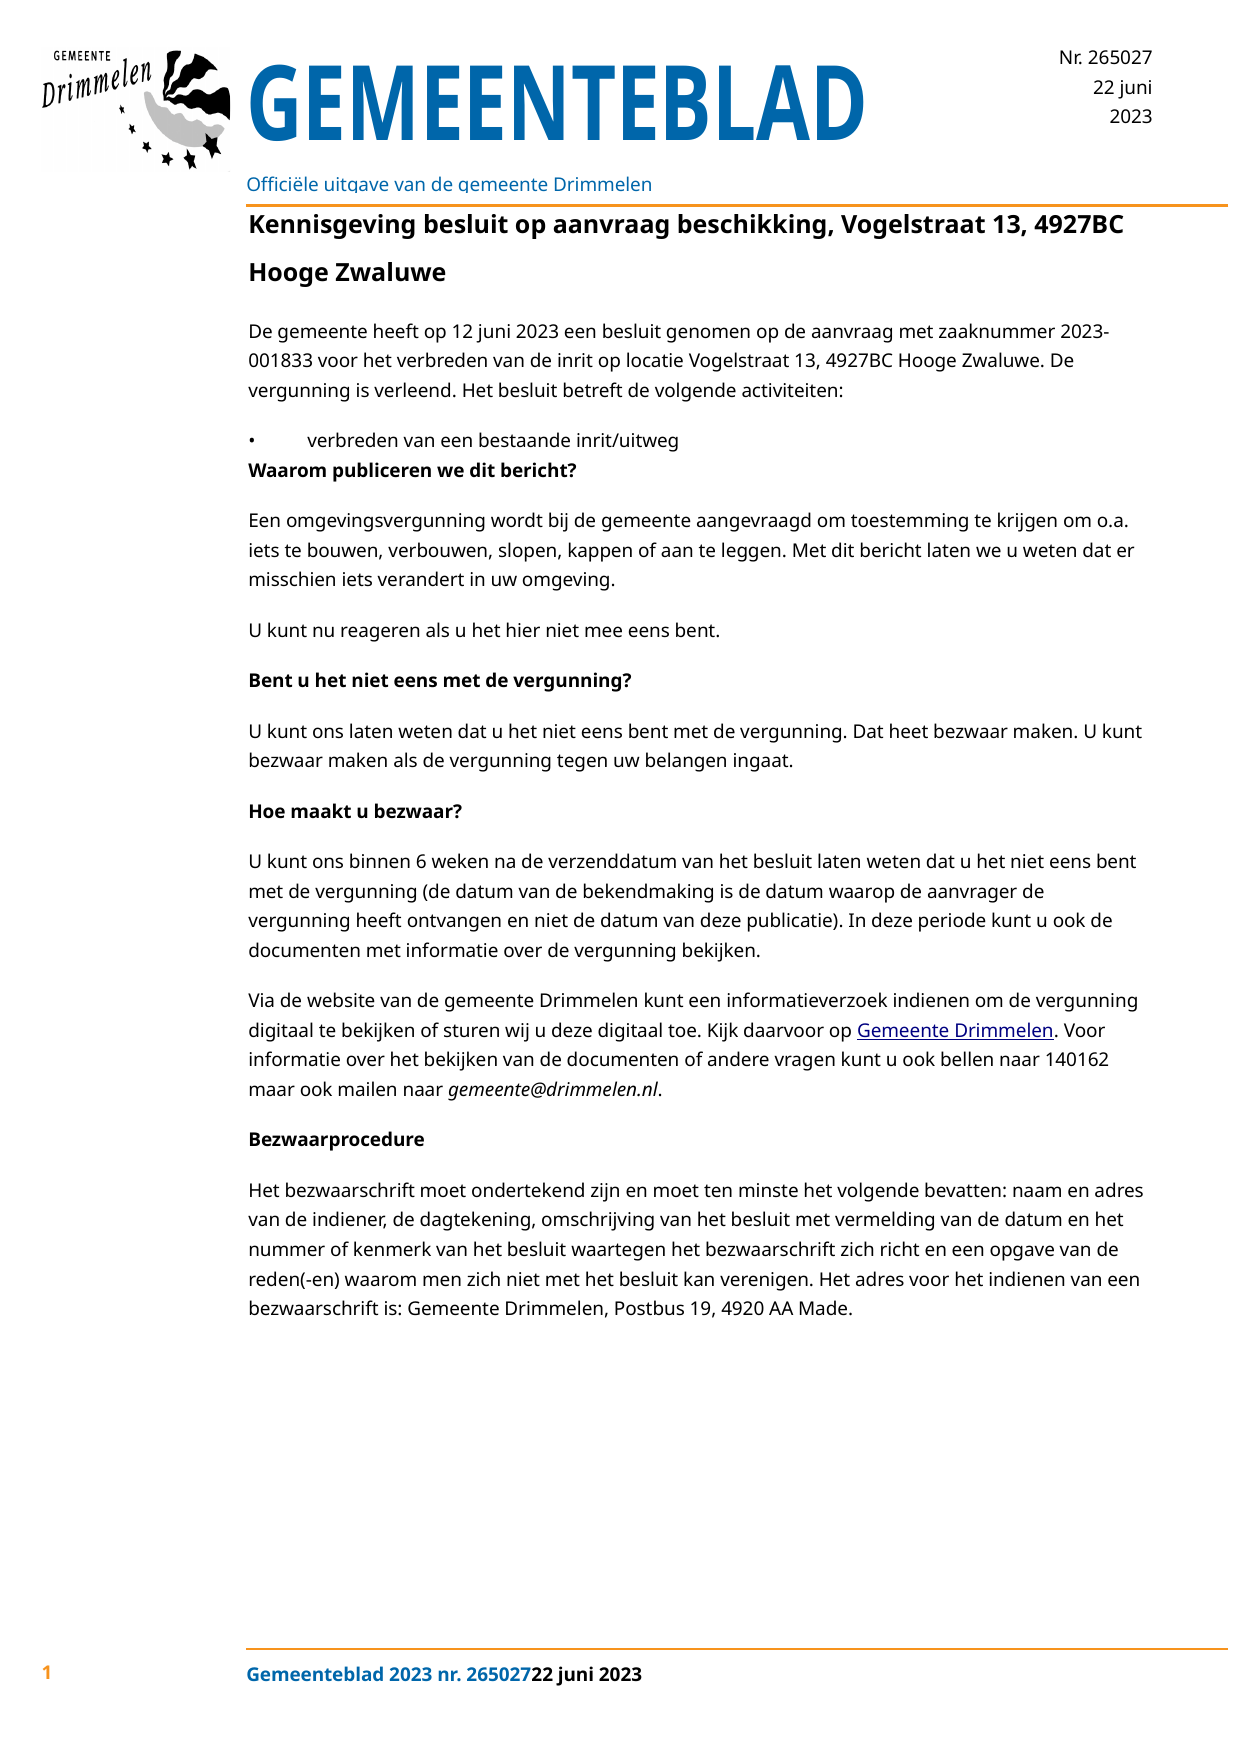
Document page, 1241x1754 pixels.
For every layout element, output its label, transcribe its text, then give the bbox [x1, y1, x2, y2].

text U kunt ons binnen 6 weken na de verzenddatum van het besluit laten weten dat u het niet eens bent met de vergunning (de datum van de bekendmaking is de datum waarop de aanvrager de vergunning heeft ontvangen en niet de datum van deze publicatie). In deze periode kunt u ook de documenten met informatie over de vergunning bekijken. [248, 848, 1152, 963]
text Waarom publiceren we dit bericht? [248, 457, 1152, 483]
text Bezwaarprocedure [248, 1127, 1152, 1152]
text U kunt ons laten weten dat u het niet eens bent met de vergunning. Dat heet bezwaar maken. U kunt bezwaar maken als de vergunning tegen uw belangen ingaat. [248, 718, 1152, 773]
text Het bezwaarschrift moet ondertekend zijn en moet ten minste het volgende bevatten: naam en adres van de indiener, de dagtekening, omschrijving van het besluit met vermelding van de datum en het nummer of kenmerk van het besluit waartegen het bezwaarschrift zich richt en een opgave van de reden(-en) waarom men zich niet met het besluit kan verenigen. Het adres voor het indienen van een bezwaarschrift is: Gemeente Drimmelen, Postbus 19, 4920 AA Made. [248, 1177, 1152, 1321]
text Kennisgeving besluit op aanvraag beschikking, Vogelstraat 13, 4927BC Hooge Zwaluwe [248, 207, 1152, 288]
text Via de website van de gemeente Drimmelen kunt een informatieverzoek indienen om de vergunning digitaal te bekijken of sturen wij u deze digitaal toe. Kijk daarvoor op Gemeente Drimmelen. Voor informatie over het bekijken van de documenten of andere vragen kunt u ook bellen naar 140162 maar ook mailen naar gemeente@drimmelen.nl. [248, 987, 1152, 1102]
text Hoe maakt u bezwaar? [248, 798, 1152, 824]
text Bent u het niet eens met de vergunning? [248, 667, 1152, 693]
text De gemeente heeft op 12 juni 2023 een besluit genomen op de aanvraag met zaaknummer 2023-001833 voor het verbreden van de inrit op locatie Vogelstraat 13, 4927BC Hooge Zwaluwe. De vergunning is verleend. Het besluit betreft de volgende activiteiten: [248, 318, 1152, 403]
picture [41, 47, 231, 172]
list verbreden van een bestaande inrit/uitweg [248, 427, 1152, 453]
text U kunt nu reageren als u het hier niet mee eens bent. [248, 617, 1152, 643]
text Een omgevingsvergunning wordt bij de gemeente aangevraagd om toestemming te krijgen om o.a. iets te bouwen, verbouwen, slopen, kappen of aan te leggen. Met dit bericht laten we u weten dat er misschien iets verandert in uw omgeving. [248, 507, 1152, 592]
